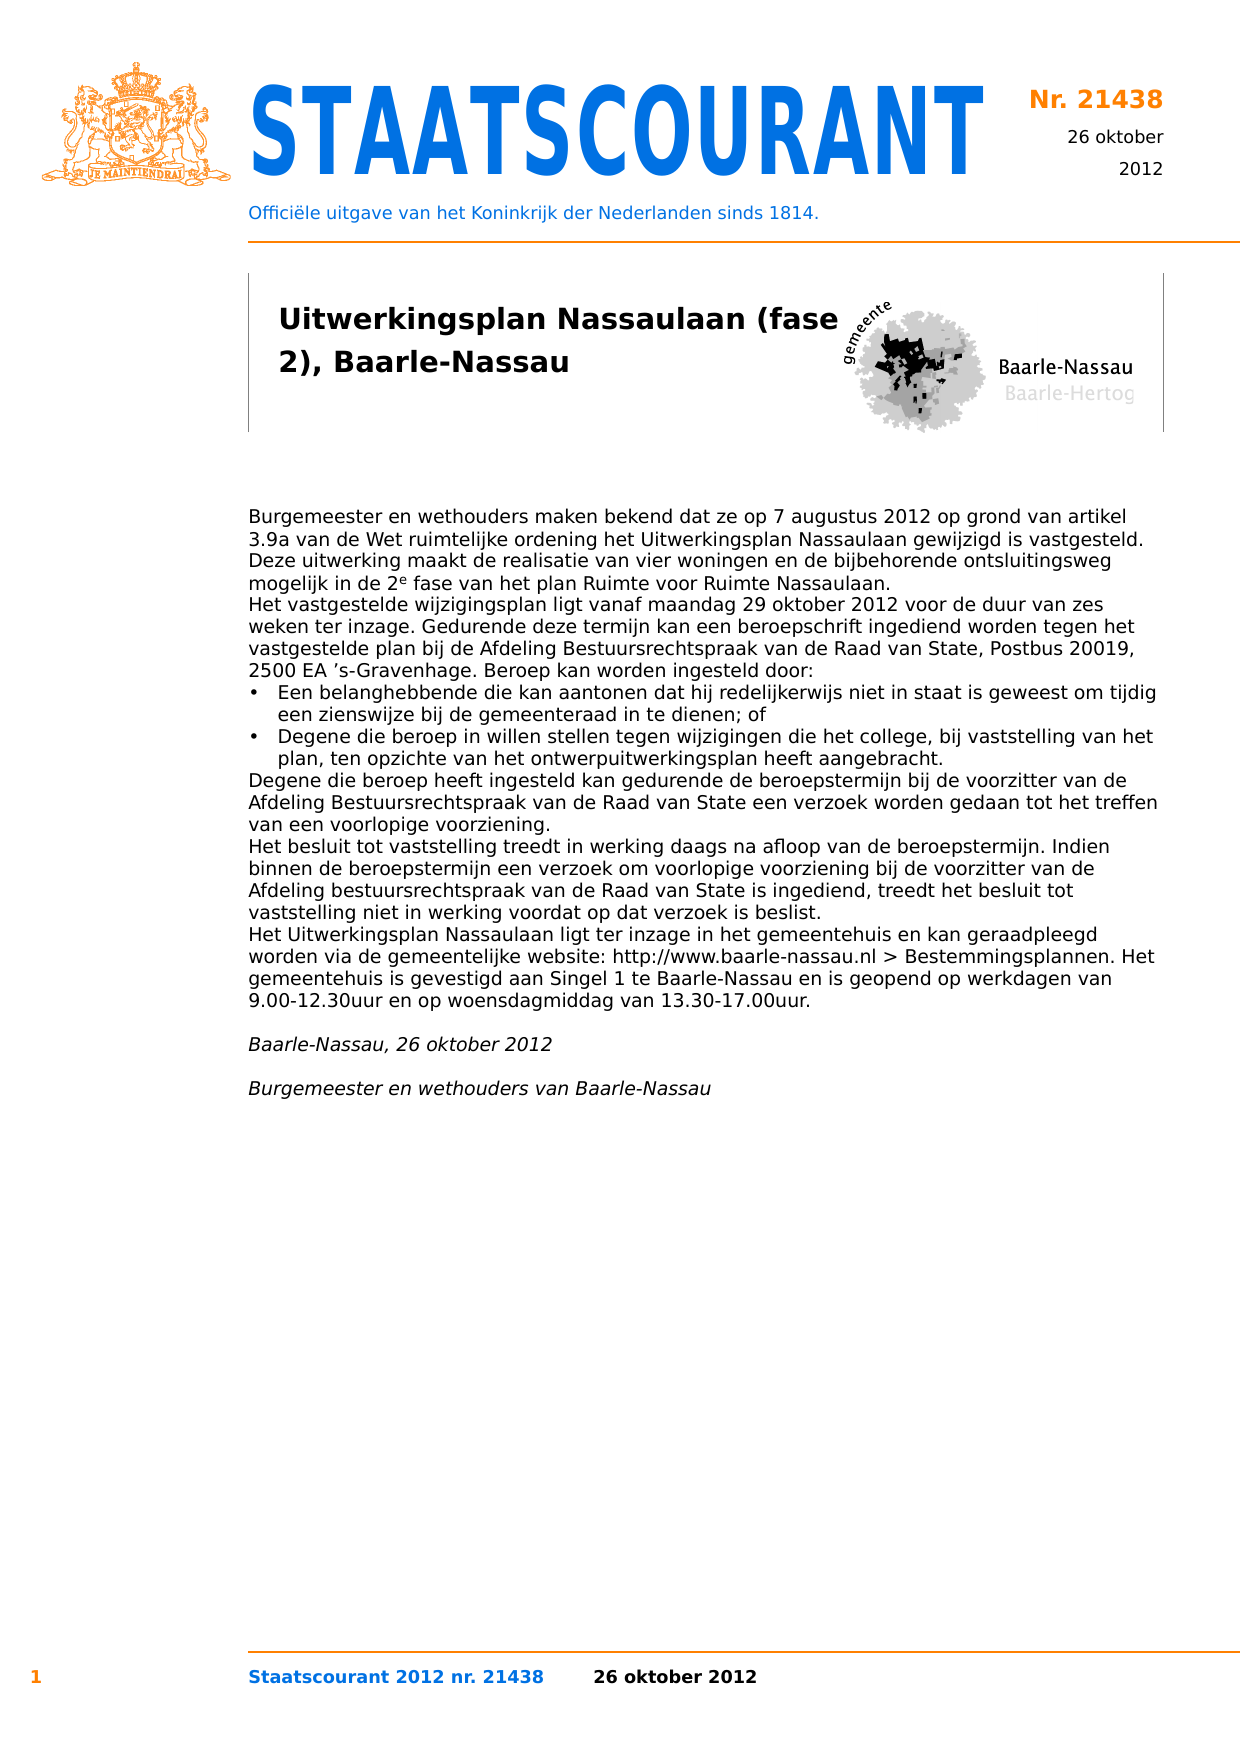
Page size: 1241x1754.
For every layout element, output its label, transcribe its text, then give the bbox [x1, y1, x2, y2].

text Burgemeester en wethouders maken bekend dat ze op 7 augustus 2012 op grond van artikel 3.9a van de Wet ruimtelijke ordening het Uitwerkingsplan Nassaulaan gewijzigd is vastgesteld. Deze uitwerking maakt de realisatie van vier woningen en de bijbehorende ontsluitingsweg mogelijk in de 2e fase van het plan Ruimte voor Ruimte Nassaulaan. [248, 506, 1163, 594]
text Het Uitwerkingsplan Nassaulaan ligt ter inzage in het gemeentehuis en kan geraadpleegd worden via de gemeentelijke website: http://www.baarle-nassau.nl > Bestemmingsplannen. Het gemeentehuis is gevestigd aan Singel 1 te Baarle-Nassau en is geopend op werkdagen van 9.00-12.30uur en op woensdagmiddag van 13.30-17.00uur. [248, 924, 1163, 1012]
text Het besluit tot vaststelling treedt in werking daags na afloop van de beroepstermijn. Indien binnen de beroepstermijn een verzoek om voorlopige voorziening bij de voorzitter van de Afdeling bestuursrechtspraak van de Raad van State is ingediend, treedt het besluit tot vaststelling niet in werking voordat op dat verzoek is beslist. [248, 836, 1163, 924]
text • Een belanghebbende die kan aantonen dat hij redelijkerwijs niet in staat is geweest om tijdig een zienswijze bij de gemeenteraad in te dienen; of [248, 682, 1163, 726]
text Het vastgestelde wijzigingsplan ligt vanaf maandag 29 oktober 2012 voor de duur van zes weken ter inzage. Gedurende deze termijn kan een beroepschrift ingediend worden tegen het vastgestelde plan bij de Afdeling Bestuursrechtspraak van de Raad van State, Postbus 20019, 2500 EA ’s-Gravenhage. Beroep kan worden ingesteld door: [248, 594, 1163, 682]
table_cell 2012 [998, 153, 1240, 203]
text Burgemeester en wethouders van Baarle-Nassau [248, 1078, 1163, 1100]
table_cell 26 oktober [998, 121, 1240, 153]
picture [41, 62, 231, 186]
text Baarle-Nassau, 26 oktober 2012 [248, 1034, 1163, 1056]
text Degene die beroep heeft ingesteld kan gedurende de beroepstermijn bij de voorzitter van de Afdeling Bestuursrechtspraak van de Raad van State een verzoek worden gedaan tot het treffen van een voorlopige voorziening. [248, 770, 1163, 836]
text • Degene die beroep in willen stellen tegen wijzigingen die het college, bij vaststelling van het plan, ten opzichte van het ontwerpuitwerkingsplan heeft aangebracht. [248, 726, 1163, 770]
table_header Nr. 21438 [998, 62, 1240, 121]
picture [844, 302, 1134, 433]
subtitle Uitwerkingsplan Nassaulaan (fase 2), Baarle-Nassau [249, 273, 1163, 432]
table_header [25, 62, 248, 241]
table_cell Officiële uitgave van het Koninkrijk der Nederlanden sinds 1814. [248, 203, 1240, 241]
table_header STAATSCOURANT [248, 62, 998, 203]
